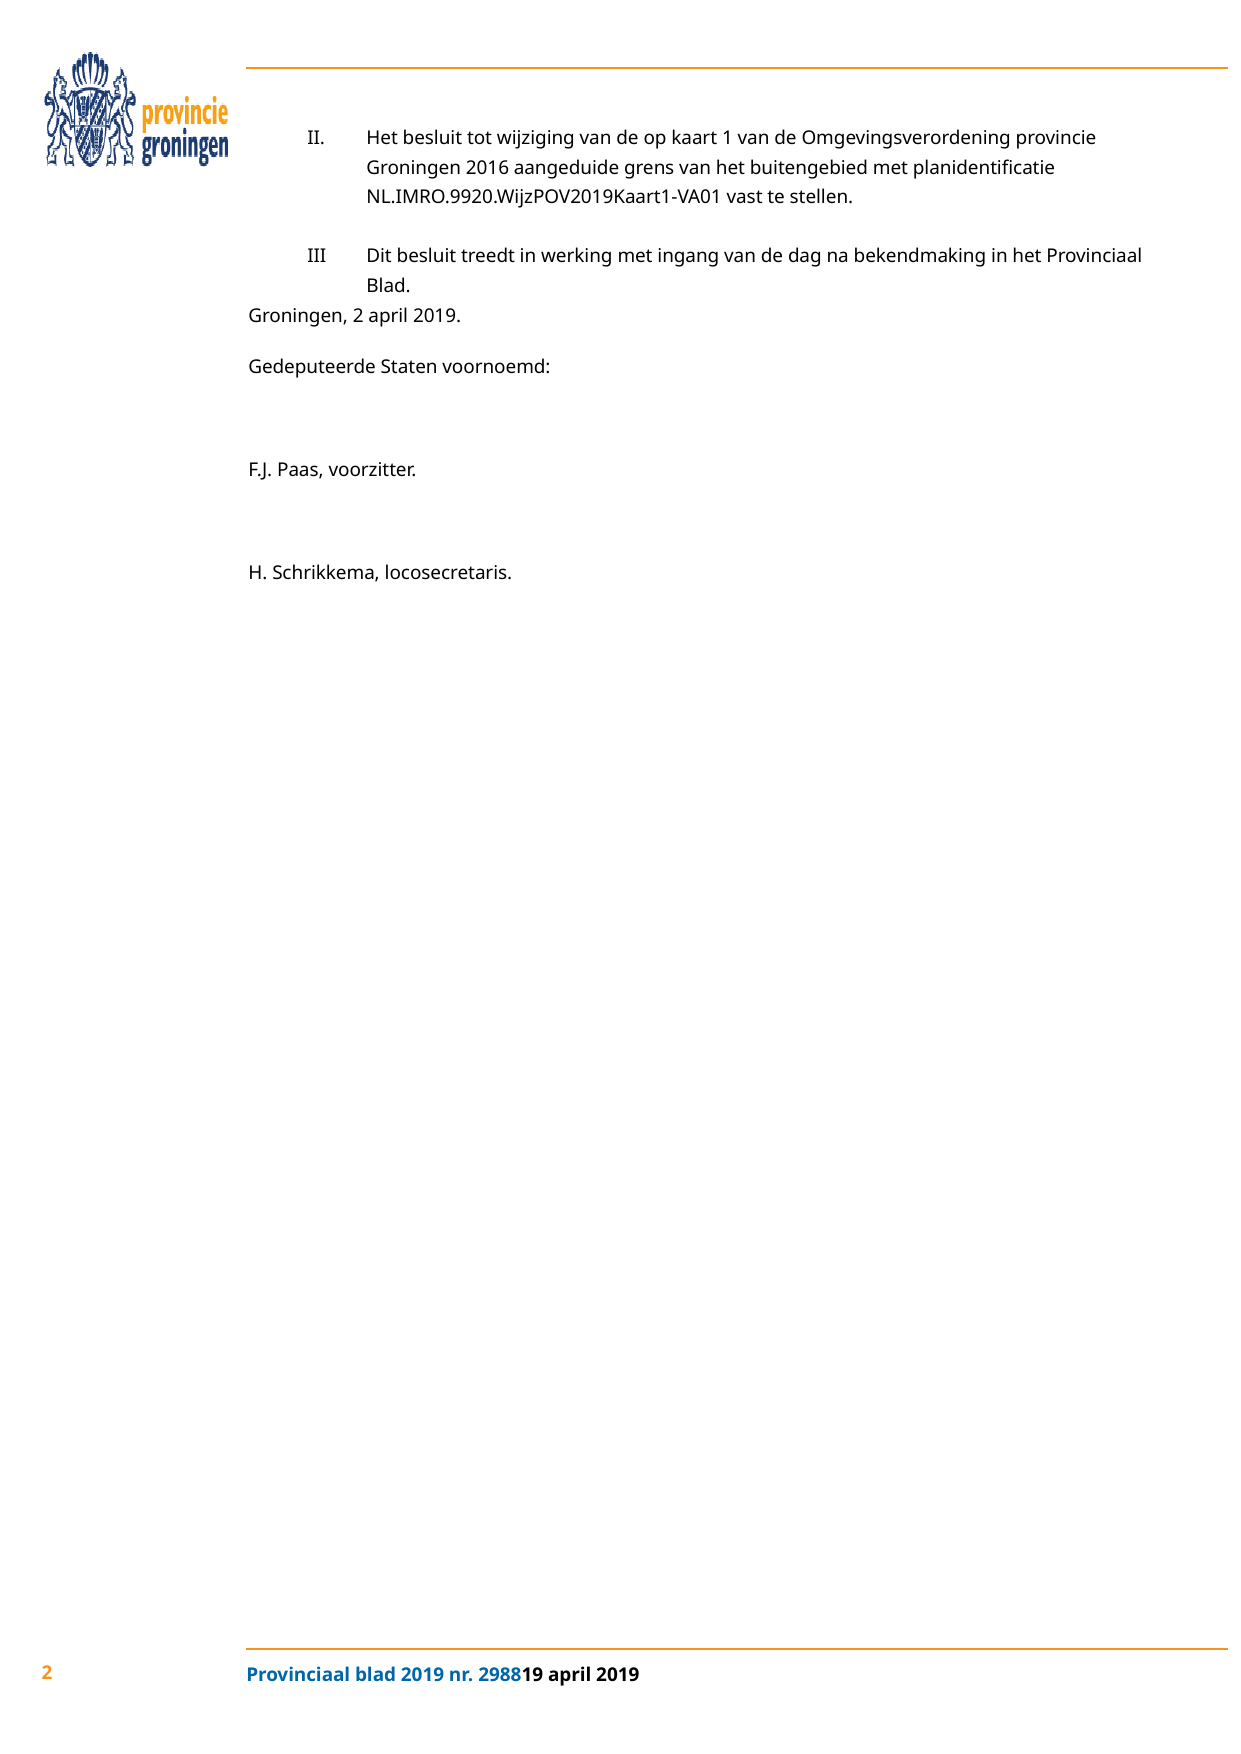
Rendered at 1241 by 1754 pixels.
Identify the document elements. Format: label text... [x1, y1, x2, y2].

list Dit besluit treedt in werking met ingang van de dag na bekendmaking in het Provinciaal Blad. [307, 243, 1152, 298]
list Het besluit tot wijziging van de op kaart 1 van de Omgevingsverordening provincie Groningen 2016 aangeduide grens van het buitengebied met planidentificatie NL.IMRO.9920.WijzPOV2019Kaart1-VA01 vast te stellen. [307, 124, 1152, 209]
text Groningen, 2 april 2019. [248, 302, 1152, 328]
text Gedeputeerde Staten voornoemd: [248, 353, 1152, 379]
picture [41, 47, 231, 172]
text F.J. Paas, voorzitter. [248, 456, 1152, 482]
text H. Schrikkema, locosecretaris. [248, 559, 1152, 585]
